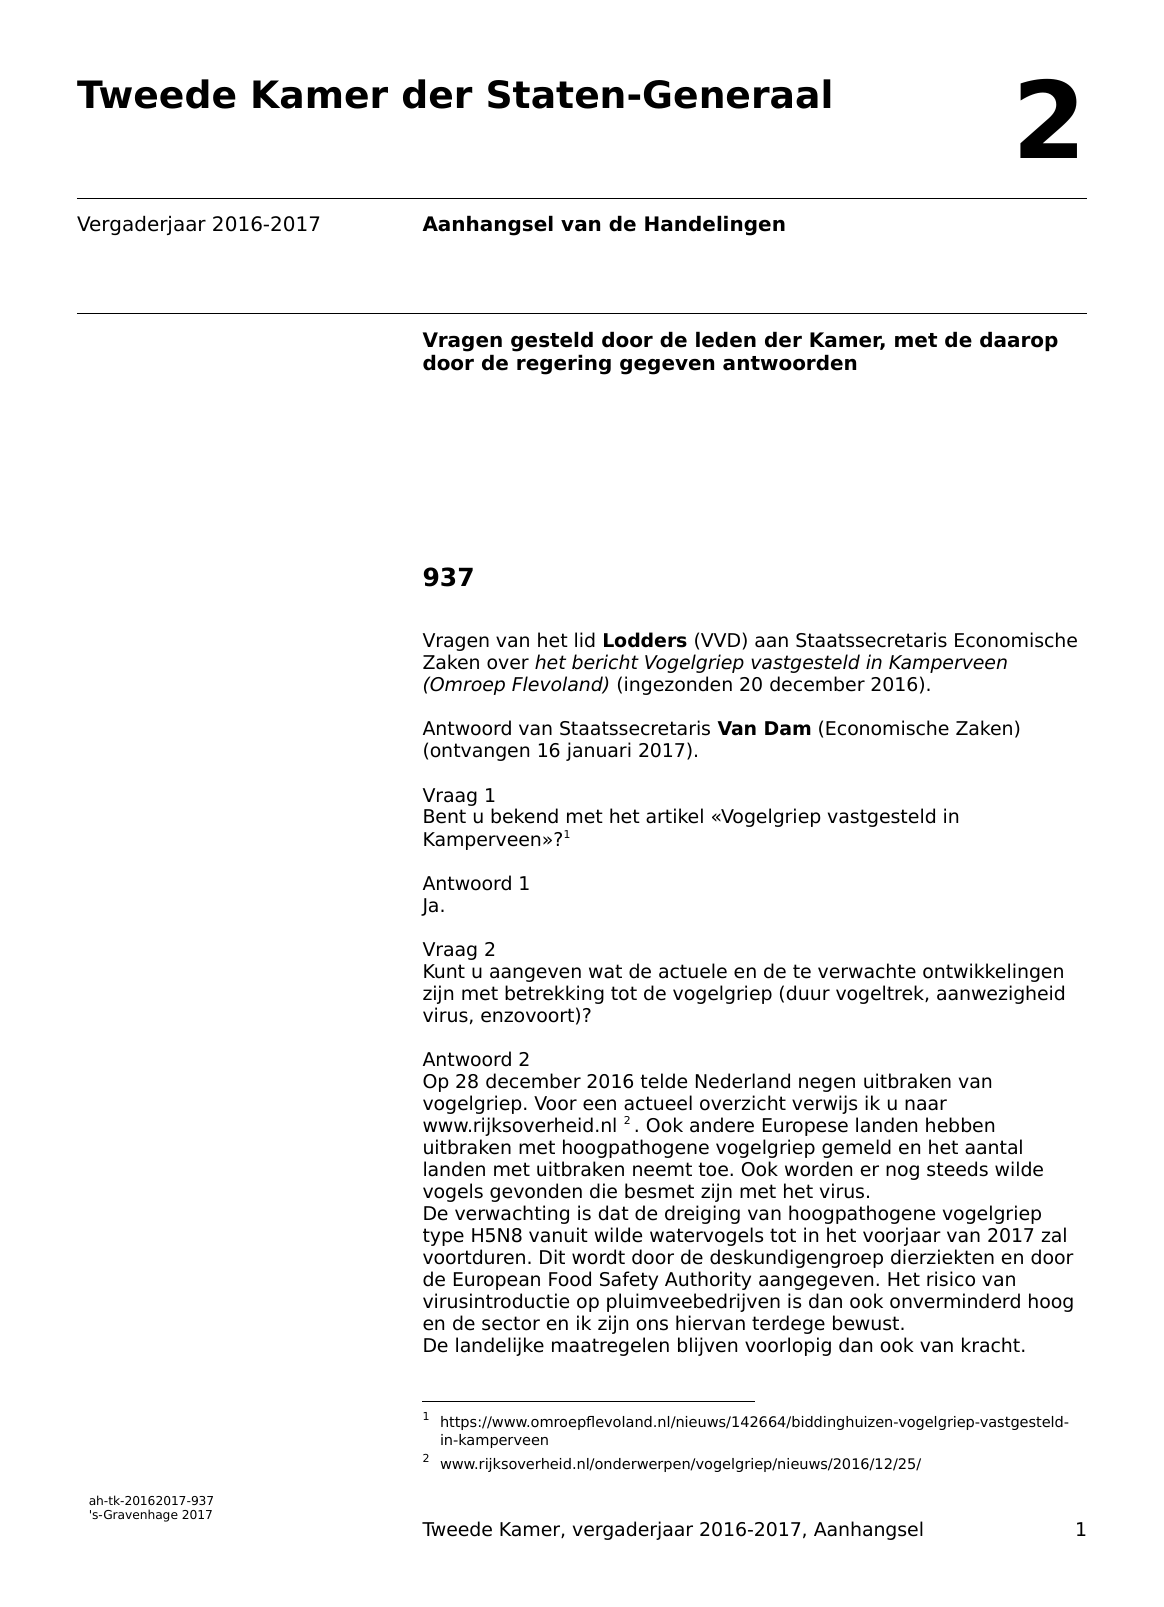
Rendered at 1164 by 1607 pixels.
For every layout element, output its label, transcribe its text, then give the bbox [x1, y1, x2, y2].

text Antwoord 1 [422, 873, 1087, 894]
text 937 [422, 563, 1087, 592]
text Kunt u aangeven wat de actuele en de te verwachte ontwikkelingen zijn met betrekking tot de vogelgriep (duur vogeltrek, aanwezigheid virus, enzovoort)? [422, 961, 1087, 1027]
table_header 2 [886, 59, 1087, 198]
table_cell [77, 314, 422, 375]
table_cell Vragen gesteld door de leden der Kamer, met de daarop door de regering gegeven antwoorden [422, 314, 1087, 375]
text Antwoord 2 [422, 1049, 1087, 1071]
text ah-tk-20162017-937 [88, 1494, 323, 1508]
text www.rijksoverheid.nl/onderwerpen/vogelgriep/nieuws/2016/12/25/ [422, 1452, 1087, 1474]
text Vragen van het lid Lodders (VVD) aan Staatssecretaris Economische Zaken over het bericht Vogelgriep vastgesteld in Kamperveen (Omroep Flevoland) (ingezonden 20 december 2016). [422, 630, 1087, 696]
text De landelijke maatregelen blijven voorlopig dan ook van kracht. [422, 1334, 1087, 1357]
text Antwoord van Staatssecretaris Van Dam (Economische Zaken) (ontvangen 16 januari 2017). [422, 718, 1087, 762]
text Vraag 1 [422, 784, 1087, 806]
table_cell Aanhangsel van de Handelingen [422, 199, 1087, 313]
text Ja. [422, 894, 1087, 917]
table_cell Vergaderjaar 2016-2017 [77, 199, 422, 313]
text Bent u bekend met het artikel «Vogelgriep vastgesteld in Kamperveen»? [422, 806, 1087, 850]
text De verwachting is dat de dreiging van hoogpathogene vogelgriep type H5N8 vanuit wilde watervogels tot in het voorjaar van 2017 zal voortduren. Dit wordt door de deskundigengroep dierziekten en door de European Food Safety Authority aangegeven. Het risico van virusintroductie op pluimveebedrijven is dan ook onverminderd hoog en de sector en ik zijn ons hiervan terdege bewust. [422, 1203, 1087, 1334]
table_header Tweede Kamer der Staten-Generaal [77, 59, 886, 198]
text https://www.omroepflevoland.nl/nieuws/142664/biddinghuizen-vogelgriep-vastgesteld-in-kamperveen [422, 1410, 1087, 1449]
text Vraag 2 [422, 939, 1087, 961]
text 's-Gravenhage 2017 [88, 1508, 323, 1522]
text Op 28 december 2016 telde Nederland negen uitbraken van vogelgriep. Voor een actueel overzicht verwijs ik u naar www.rijksoverheid.nl . Ook andere Europese landen hebben uitbraken met hoogpathogene vogelgriep gemeld en het aantal landen met uitbraken neemt toe. Ook worden er nog steeds wilde vogels gevonden die besmet zijn met het virus. [422, 1071, 1087, 1203]
